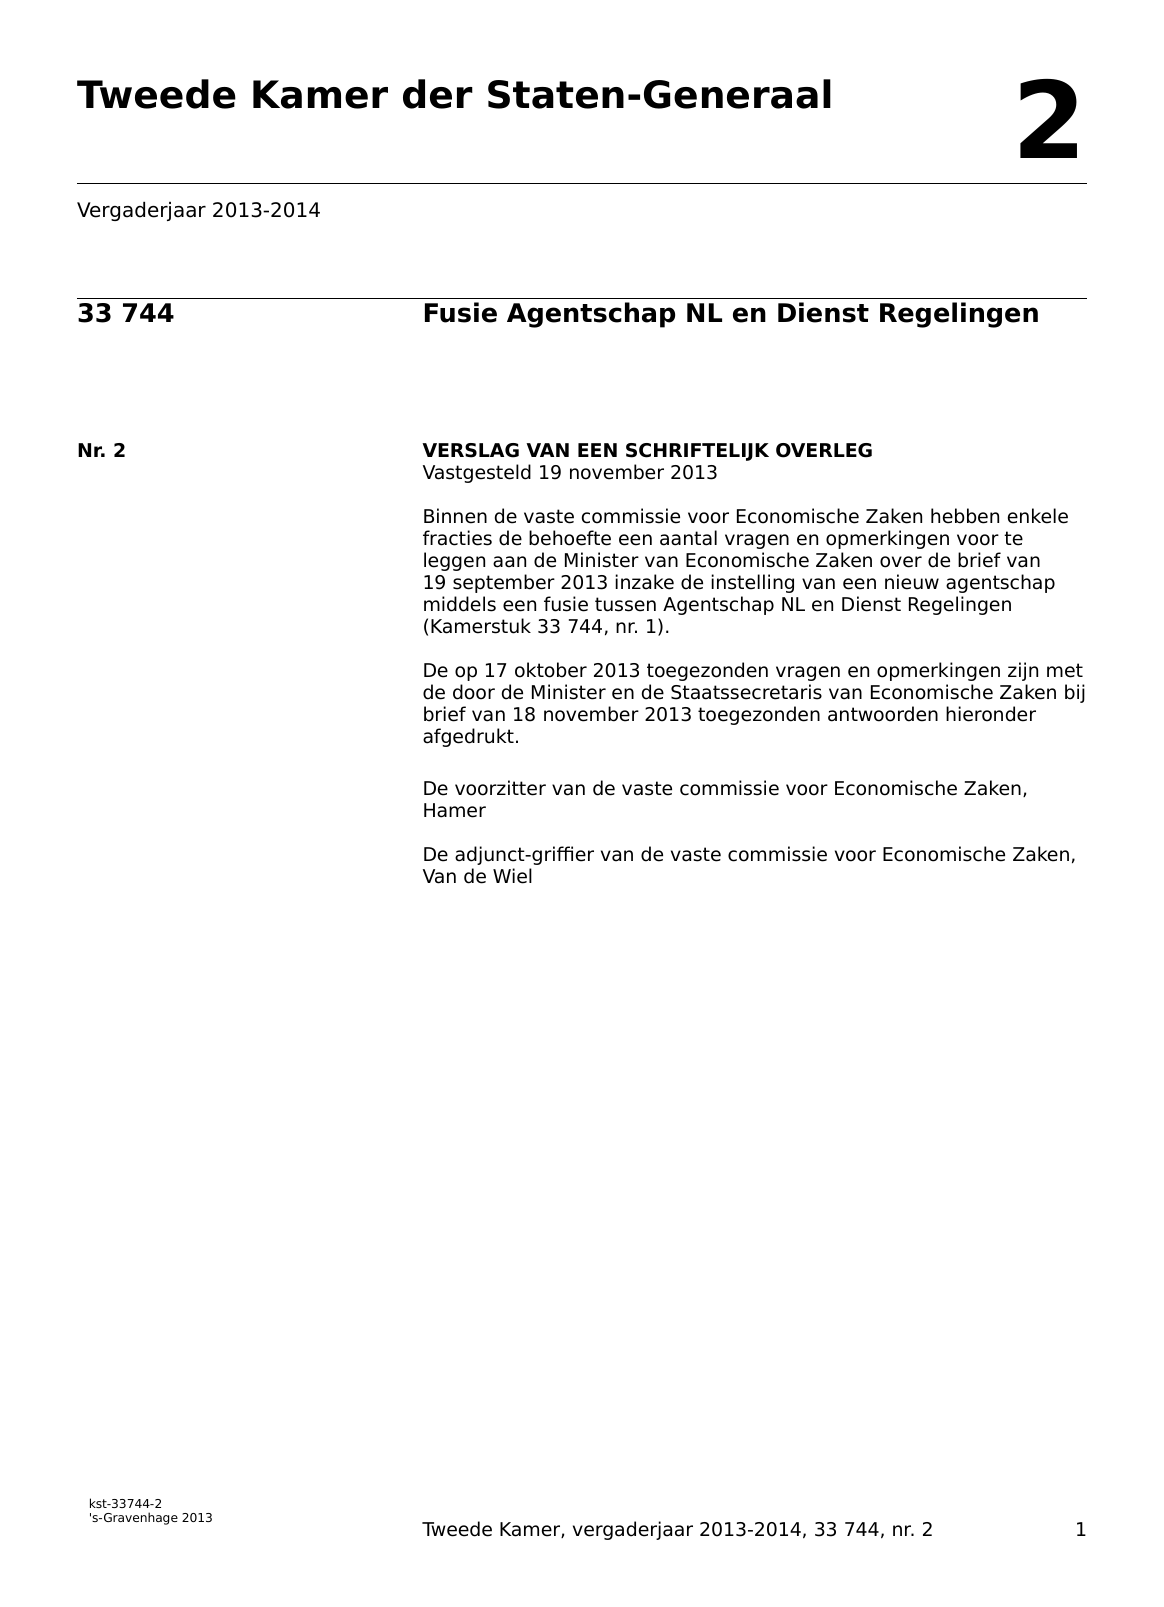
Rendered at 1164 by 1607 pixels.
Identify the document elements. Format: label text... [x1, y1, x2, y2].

text De voorzitter van de vaste commissie voor Economische Zaken, Hamer [422, 778, 1087, 822]
text De adjunct-griffier van de vaste commissie voor Economische Zaken, Van de Wiel [422, 844, 1087, 888]
text De op 17 oktober 2013 toegezonden vragen en opmerkingen zijn met de door de Minister en de Staatssecretaris van Economische Zaken bij brief van 18 november 2013 toegezonden antwoorden hieronder afgedrukt. [422, 660, 1087, 748]
text 's-Gravenhage 2013 [88, 1511, 323, 1525]
table_cell Vergaderjaar 2013-2014 [77, 184, 1087, 298]
table_header Tweede Kamer der Staten-Generaal [77, 59, 886, 183]
text Vastgesteld 19 november 2013 [422, 462, 1087, 484]
table_header 2 [886, 59, 1087, 183]
text Binnen de vaste commissie voor Economische Zaken hebben enkele fracties de behoefte een aantal vragen en opmerkingen voor te leggen aan de Minister van Economische Zaken over de brief van 19 september 2013 inzake de instelling van een nieuw agentschap middels een fusie tussen Agentschap NL en Dienst Regelingen (Kamerstuk 33 744, nr. 1). [422, 506, 1087, 638]
subtitle 33 744 Fusie Agentschap NL en Dienst Regelingen [77, 299, 1087, 329]
text kst-33744-2 [88, 1497, 323, 1511]
subtitle Nr. 2 VERSLAG VAN EEN SCHRIFTELIJK OVERLEG [77, 440, 1087, 462]
